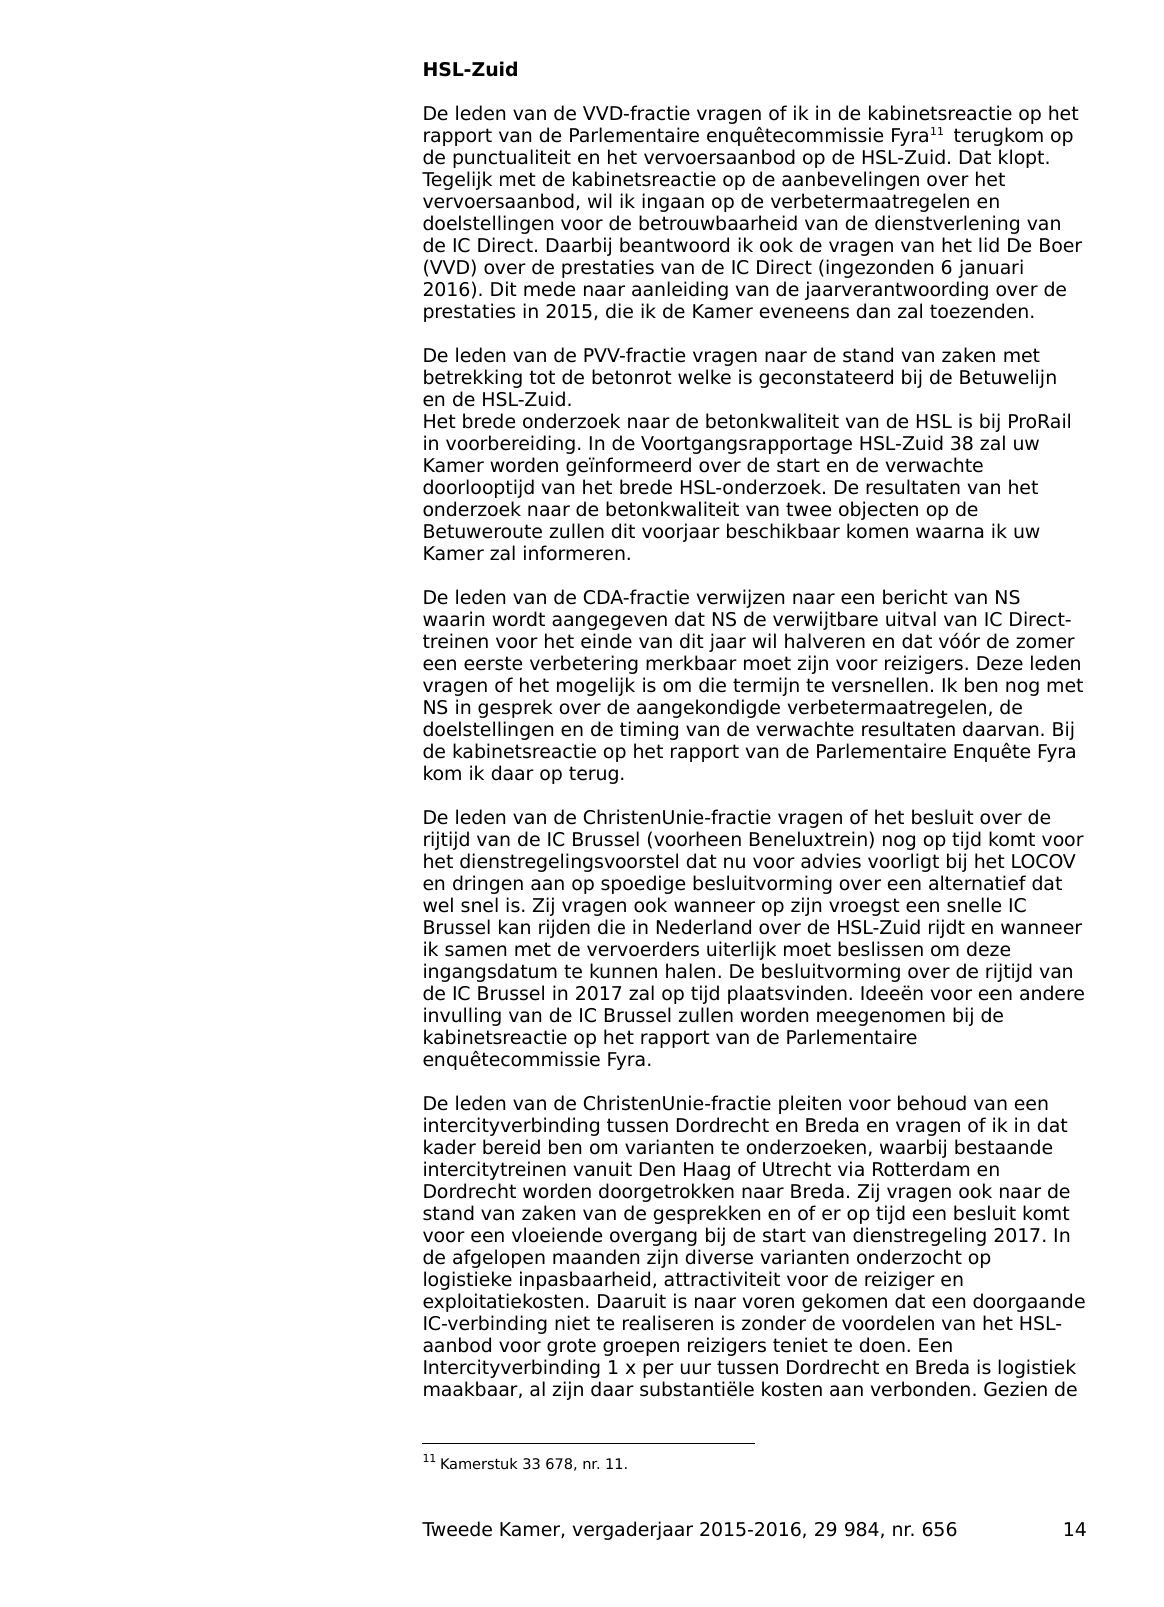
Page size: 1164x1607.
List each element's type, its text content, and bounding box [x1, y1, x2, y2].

subtitle HSL-Zuid [422, 59, 1087, 81]
text De leden van de VVD-fractie vragen of ik in de kabinetsreactie op het rapport van de Parlementaire enquêtecommissie Fyra terugkom op de punctualiteit en het vervoersaanbod op de HSL-Zuid. Dat klopt. Tegelijk met de kabinetsreactie op de aanbevelingen over het vervoersaanbod, wil ik ingaan op de verbetermaatregelen en doelstellingen voor de betrouwbaarheid van de dienstverlening van de IC Direct. Daarbij beantwoord ik ook de vragen van het lid De Boer (VVD) over de prestaties van de IC Direct (ingezonden 6 januari 2016). Dit mede naar aanleiding van de jaarverantwoording over de prestaties in 2015, die ik de Kamer eveneens dan zal toezenden. [422, 103, 1087, 323]
text De leden van de PVV-fractie vragen naar de stand van zaken met betrekking tot de betonrot welke is geconstateerd bij de Betuwelijn en de HSL-Zuid. [422, 345, 1087, 411]
text Het brede onderzoek naar de betonkwaliteit van de HSL is bij ProRail in voorbereiding. In de Voortgangsrapportage HSL-Zuid 38 zal uw Kamer worden geïnformeerd over de start en de verwachte doorlooptijd van het brede HSL-onderzoek. De resultaten van het onderzoek naar de betonkwaliteit van twee objecten op de Betuweroute zullen dit voorjaar beschikbaar komen waarna ik uw Kamer zal informeren. [422, 411, 1087, 565]
text De leden van de ChristenUnie-fractie pleiten voor behoud van een intercityverbinding tussen Dordrecht en Breda en vragen of ik in dat kader bereid ben om varianten te onderzoeken, waarbij bestaande intercitytreinen vanuit Den Haag of Utrecht via Rotterdam en Dordrecht worden doorgetrokken naar Breda. Zij vragen ook naar de stand van zaken van de gesprekken en of er op tijd een besluit komt voor een vloeiende overgang bij de start van dienstregeling 2017. In de afgelopen maanden zijn diverse varianten onderzocht op logistieke inpasbaarheid, attractiviteit voor de reiziger en exploitatiekosten. Daaruit is naar voren gekomen dat een doorgaande IC-verbinding niet te realiseren is zonder de voordelen van het HSL-aanbod voor grote groepen reizigers teniet te doen. Een Intercityverbinding 1 x per uur tussen Dordrecht en Breda is logistiek maakbaar, al zijn daar substantiële kosten aan verbonden. Gezien de [422, 1093, 1087, 1401]
text De leden van de CDA-fractie verwijzen naar een bericht van NS waarin wordt aangegeven dat NS de verwijtbare uitval van IC Direct-treinen voor het einde van dit jaar wil halveren en dat vóór de zomer een eerste verbetering merkbaar moet zijn voor reizigers. Deze leden vragen of het mogelijk is om die termijn te versnellen. Ik ben nog met NS in gesprek over de aangekondigde verbetermaatregelen, de doelstellingen en de timing van de verwachte resultaten daarvan. Bij de kabinetsreactie op het rapport van de Parlementaire Enquête Fyra kom ik daar op terug. [422, 587, 1087, 785]
text De leden van de ChristenUnie-fractie vragen of het besluit over de rijtijd van de IC Brussel (voorheen Beneluxtrein) nog op tijd komt voor het dienstregelingsvoorstel dat nu voor advies voorligt bij het LOCOV en dringen aan op spoedige besluitvorming over een alternatief dat wel snel is. Zij vragen ook wanneer op zijn vroegst een snelle IC Brussel kan rijden die in Nederland over de HSL-Zuid rijdt en wanneer ik samen met de vervoerders uiterlijk moet beslissen om deze ingangsdatum te kunnen halen. De besluitvorming over de rijtijd van de IC Brussel in 2017 zal op tijd plaatsvinden. Ideeën voor een andere invulling van de IC Brussel zullen worden meegenomen bij de kabinetsreactie op het rapport van de Parlementaire enquêtecommissie Fyra. [422, 807, 1087, 1071]
text Kamerstuk 33 678, nr. 11. [422, 1452, 1087, 1474]
